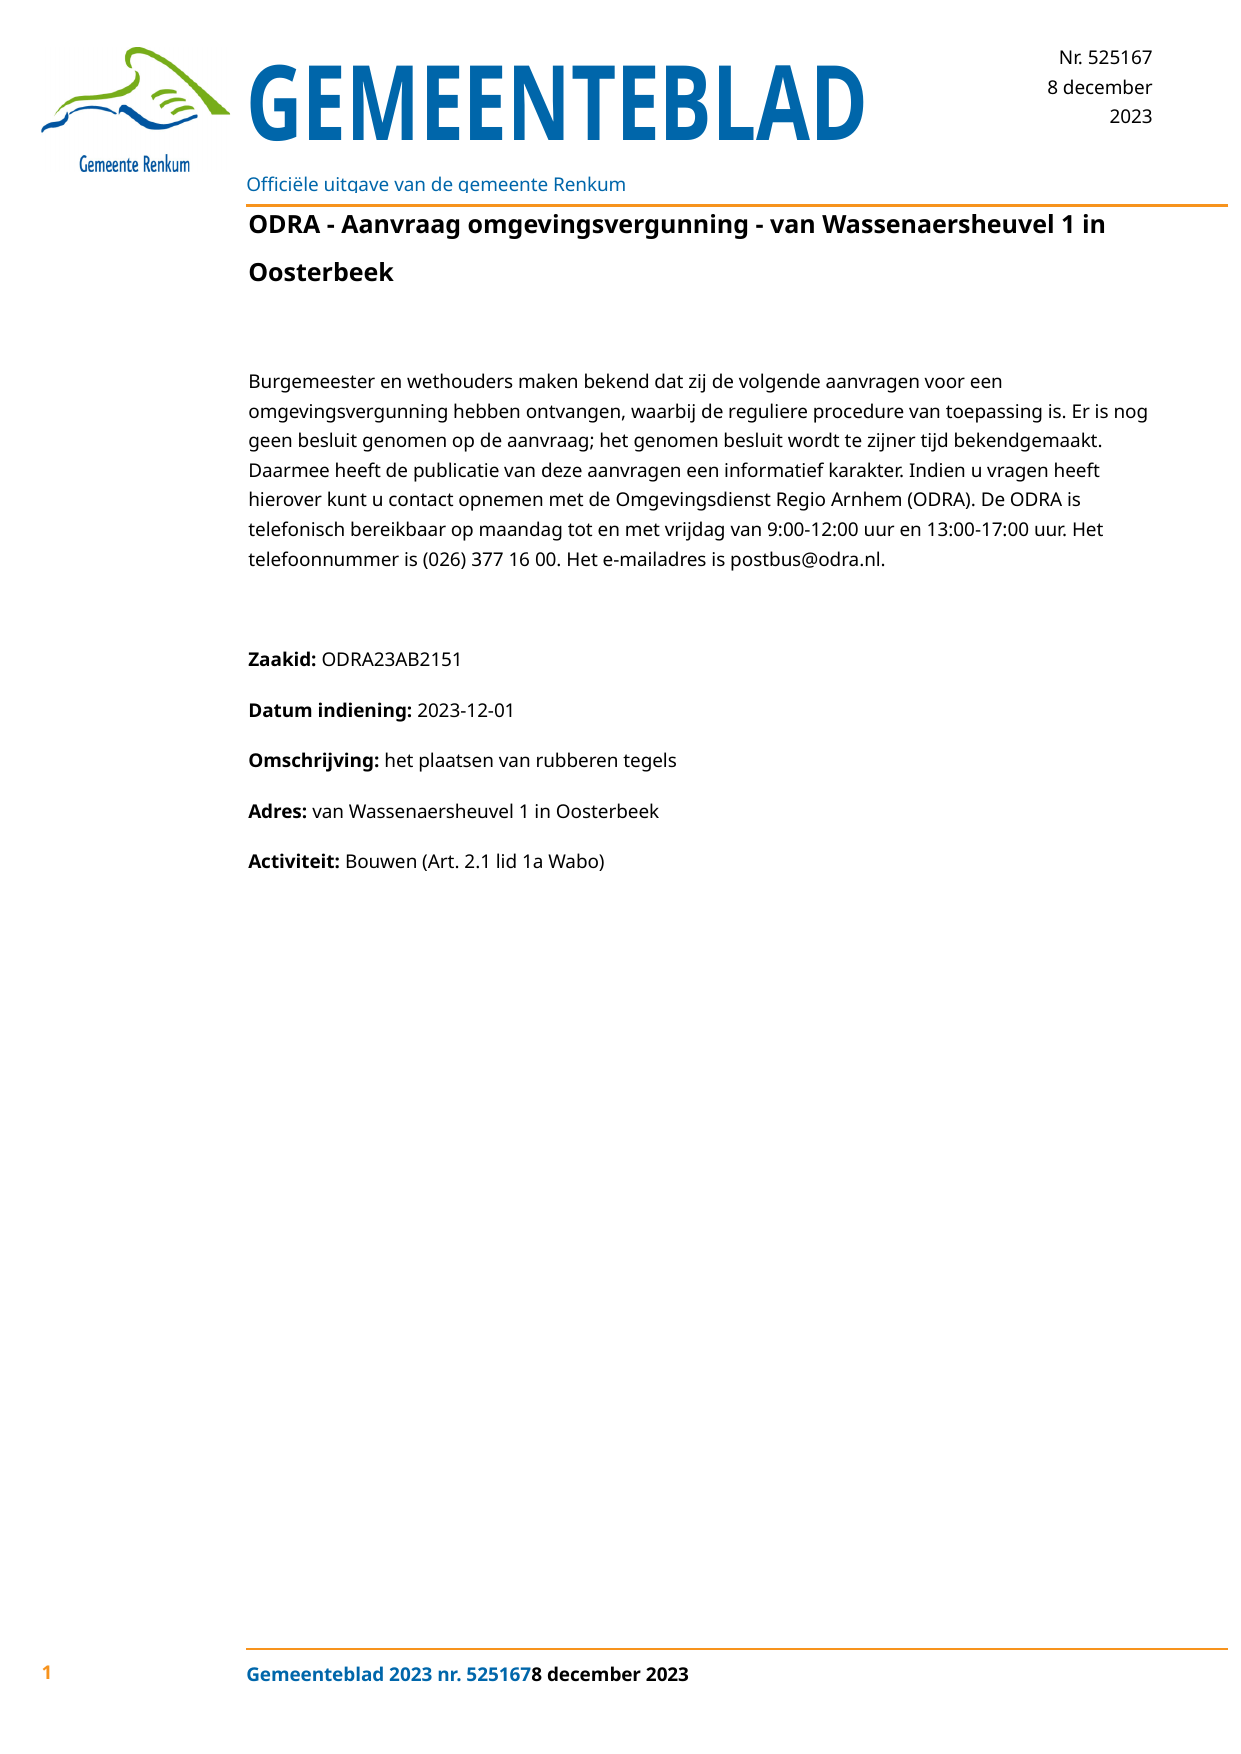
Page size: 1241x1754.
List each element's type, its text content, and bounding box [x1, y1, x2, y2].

picture [41, 47, 231, 172]
text Omschrijving: het plaatsen van rubberen tegels [248, 747, 1152, 773]
text Burgemeester en wethouders maken bekend dat zij de volgende aanvragen voor een omgevingsvergunning hebben ontvangen, waarbij de reguliere procedure van toepassing is. Er is nog geen besluit genomen op de aanvraag; het genomen besluit wordt te zijner tijd bekendgemaakt. Daarmee heeft de publicatie van deze aanvragen een informatief karakter. Indien u vragen heeft hierover kunt u contact opnemen met de Omgevingsdienst Regio Arnhem (ODRA). De ODRA is telefonisch bereikbaar op maandag tot en met vrijdag van 9:00-12:00 uur en 13:00-17:00 uur. Het telefoonnummer is (026) 377 16 00. Het e-mailadres is postbus@odra.nl. [248, 368, 1152, 572]
text Zaakid: ODRA23AB2151 [248, 647, 1152, 672]
text Datum indiening: 2023-12-01 [248, 697, 1152, 723]
text Adres: van Wassenaersheuvel 1 in Oosterbeek [248, 798, 1152, 824]
text Activiteit: Bouwen (Art. 2.1 lid 1a Wabo) [248, 848, 1152, 874]
text ODRA - Aanvraag omgevingsvergunning - van Wassenaersheuvel 1 in Oosterbeek [248, 207, 1152, 288]
